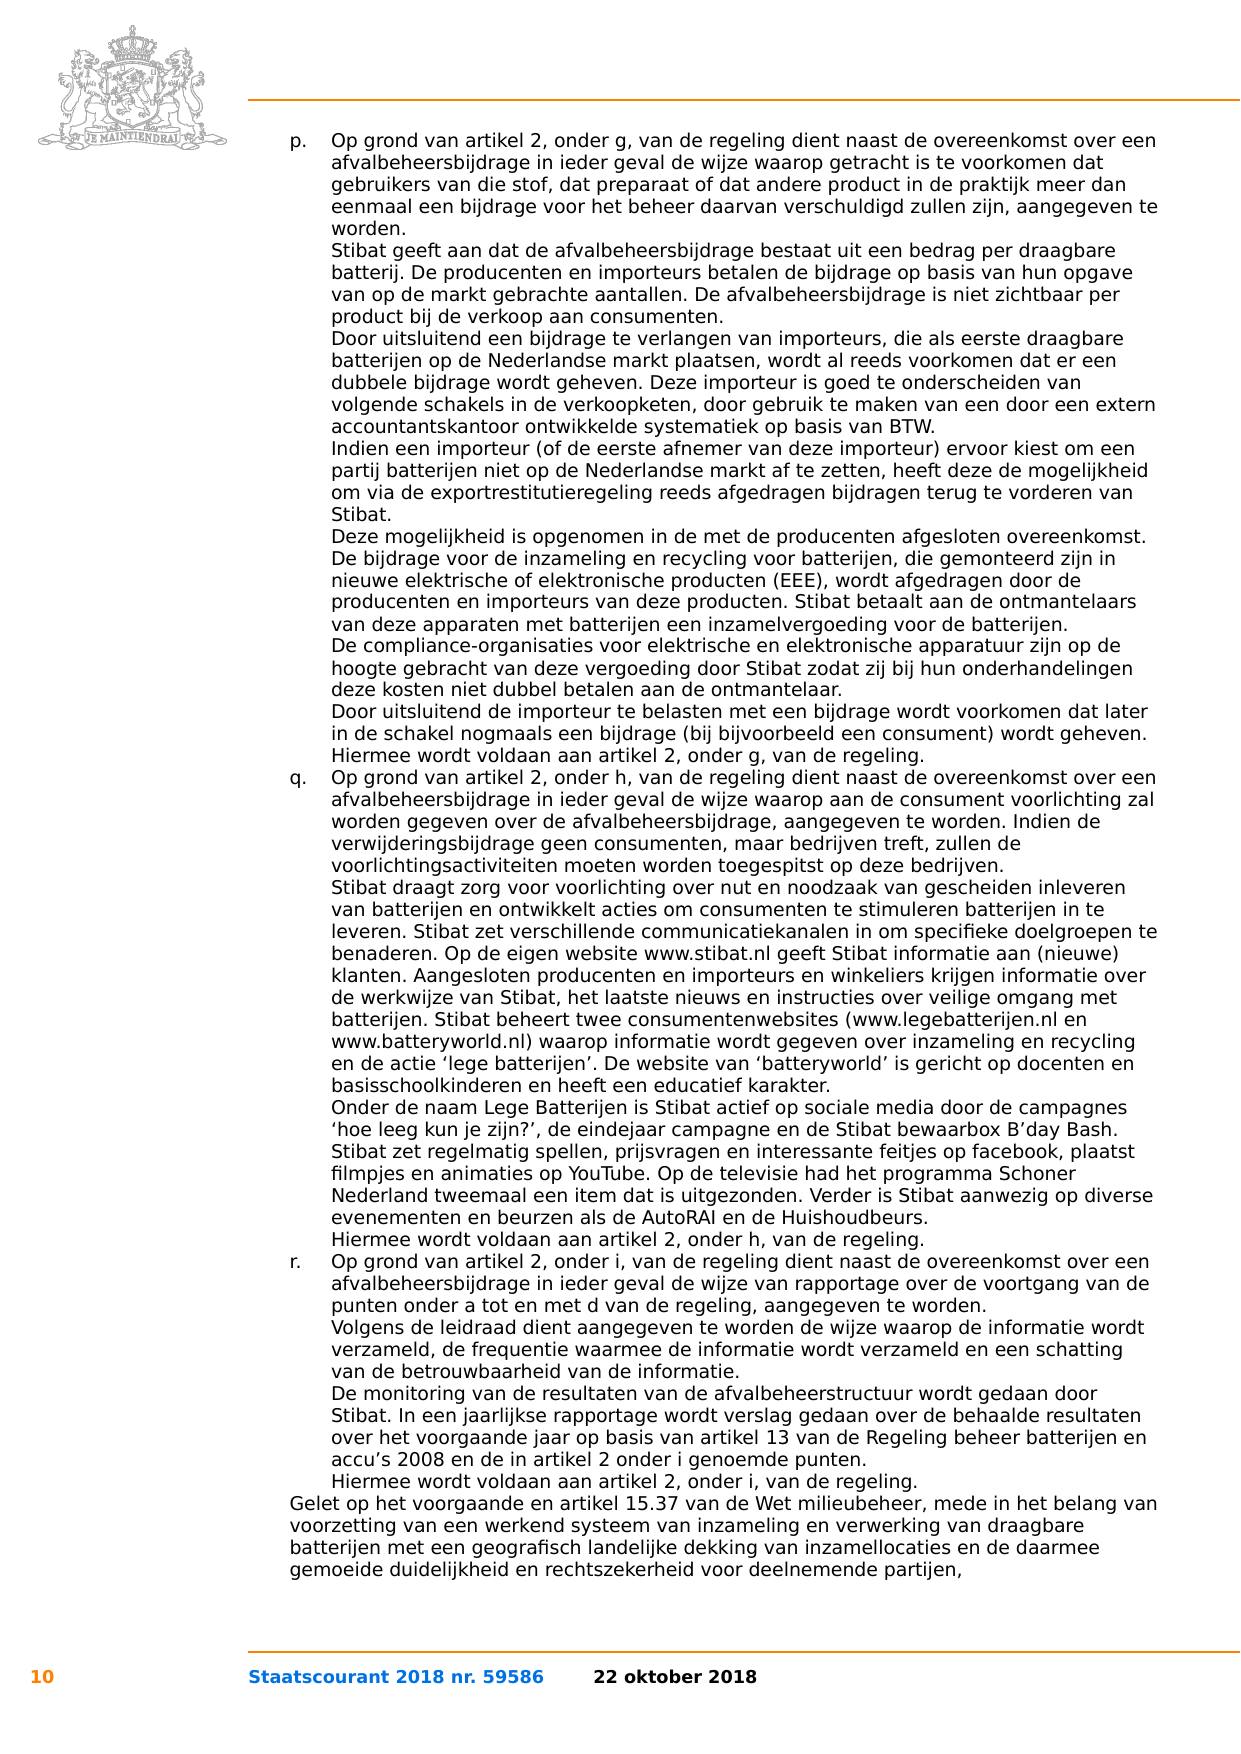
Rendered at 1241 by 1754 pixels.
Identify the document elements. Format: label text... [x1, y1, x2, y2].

text Stibat geeft aan dat de afvalbeheersbijdrage bestaat uit een bedrag per draagbare batterij. De producenten en importeurs betalen de bijdrage op basis van hun opgave van op de markt gebrachte aantallen. De afvalbeheersbijdrage is niet zichtbaar per product bij de verkoop aan consumenten. [331, 240, 1163, 328]
text r. Op grond van artikel 2, onder i, van de regeling dient naast de overeenkomst over een afvalbeheersbijdrage in ieder geval de wijze van rapportage over de voortgang van de punten onder a tot en met d van de regeling, aangegeven te worden. [289, 1251, 1163, 1317]
text q. Op grond van artikel 2, onder h, van de regeling dient naast de overeenkomst over een afvalbeheersbijdrage in ieder geval de wijze waarop aan de consument voorlichting zal worden gegeven over de afvalbeheersbijdrage, aangegeven te worden. Indien de verwijderingsbijdrage geen consumenten, maar bedrijven treft, zullen de voorlichtingsactiviteiten moeten worden toegespitst op deze bedrijven. [289, 767, 1163, 877]
picture [38, 25, 227, 150]
text De monitoring van de resultaten van de afvalbeheerstructuur wordt gedaan door Stibat. In een jaarlijkse rapportage wordt verslag gedaan over de behaalde resultaten over het voorgaande jaar op basis van artikel 13 van de Regeling beheer batterijen en accu’s 2008 en de in artikel 2 onder i genoemde punten. [331, 1383, 1163, 1471]
text Door uitsluitend een bijdrage te verlangen van importeurs, die als eerste draagbare batterijen op de Nederlandse markt plaatsen, wordt al reeds voorkomen dat er een dubbele bijdrage wordt geheven. Deze importeur is goed te onderscheiden van volgende schakels in de verkoopketen, door gebruik te maken van een door een extern accountantskantoor ontwikkelde systematiek op basis van BTW. [331, 328, 1163, 438]
text Hiermee wordt voldaan aan artikel 2, onder g, van de regeling. [331, 745, 1163, 767]
text Door uitsluitend de importeur te belasten met een bijdrage wordt voorkomen dat later in de schakel nogmaals een bijdrage (bij bijvoorbeeld een consument) wordt geheven. [331, 701, 1163, 745]
text Hiermee wordt voldaan aan artikel 2, onder h, van de regeling. [331, 1229, 1163, 1251]
text De bijdrage voor de inzameling en recycling voor batterijen, die gemonteerd zijn in nieuwe elektrische of elektronische producten (EEE), wordt afgedragen door de producenten en importeurs van deze producten. Stibat betaalt aan de ontmantelaars van deze apparaten met batterijen een inzamelvergoeding voor de batterijen. [331, 547, 1163, 635]
text Indien een importeur (of de eerste afnemer van deze importeur) ervoor kiest om een partij batterijen niet op de Nederlandse markt af te zetten, heeft deze de mogelijkheid om via de exportrestitutieregeling reeds afgedragen bijdragen terug te vorderen van Stibat. [331, 438, 1163, 526]
text Stibat draagt zorg voor voorlichting over nut en noodzaak van gescheiden inleveren van batterijen en ontwikkelt acties om consumenten te stimuleren batterijen in te leveren. Stibat zet verschillende communicatiekanalen in om specifieke doelgroepen te benaderen. Op de eigen website www.stibat.nl geeft Stibat informatie aan (nieuwe) klanten. Aangesloten producenten en importeurs en winkeliers krijgen informatie over de werkwijze van Stibat, het laatste nieuws en instructies over veilige omgang met batterijen. Stibat beheert twee consumentenwebsites (www.legebatterijen.nl en www.batteryworld.nl) waarop informatie wordt gegeven over inzameling en recycling en de actie ‘lege batterijen’. De website van ‘batteryworld’ is gericht op docenten en basisschoolkinderen en heeft een educatief karakter. [331, 877, 1163, 1097]
text Gelet op het voorgaande en artikel 15.37 van de Wet milieubeheer, mede in het belang van voorzetting van een werkend systeem van inzameling en verwerking van draagbare batterijen met een geografisch landelijke dekking van inzamellocaties en de daarmee gemoeide duidelijkheid en rechtszekerheid voor deelnemende partijen, [289, 1493, 1163, 1581]
text Onder de naam Lege Batterijen is Stibat actief op sociale media door de campagnes ‘hoe leeg kun je zijn?’, de eindejaar campagne en de Stibat bewaarbox B’day Bash. Stibat zet regelmatig spellen, prijsvragen en interessante feitjes op facebook, plaatst filmpjes en animaties op YouTube. Op de televisie had het programma Schoner Nederland tweemaal een item dat is uitgezonden. Verder is Stibat aanwezig op diverse evenementen en beurzen als de AutoRAI en de Huishoudbeurs. [331, 1097, 1163, 1229]
text p. Op grond van artikel 2, onder g, van de regeling dient naast de overeenkomst over een afvalbeheersbijdrage in ieder geval de wijze waarop getracht is te voorkomen dat gebruikers van die stof, dat preparaat of dat andere product in de praktijk meer dan eenmaal een bijdrage voor het beheer daarvan verschuldigd zullen zijn, aangegeven te worden. [289, 130, 1163, 240]
text De compliance-organisaties voor elektrische en elektronische apparatuur zijn op de hoogte gebracht van deze vergoeding door Stibat zodat zij bij hun onderhandelingen deze kosten niet dubbel betalen aan de ontmantelaar. [331, 635, 1163, 701]
text Volgens de leidraad dient aangegeven te worden de wijze waarop de informatie wordt verzameld, de frequentie waarmee de informatie wordt verzameld en een schatting van de betrouwbaarheid van de informatie. [331, 1317, 1163, 1383]
text Hiermee wordt voldaan aan artikel 2, onder i, van de regeling. [331, 1471, 1163, 1493]
text Deze mogelijkheid is opgenomen in de met de producenten afgesloten overeenkomst. [331, 526, 1163, 547]
